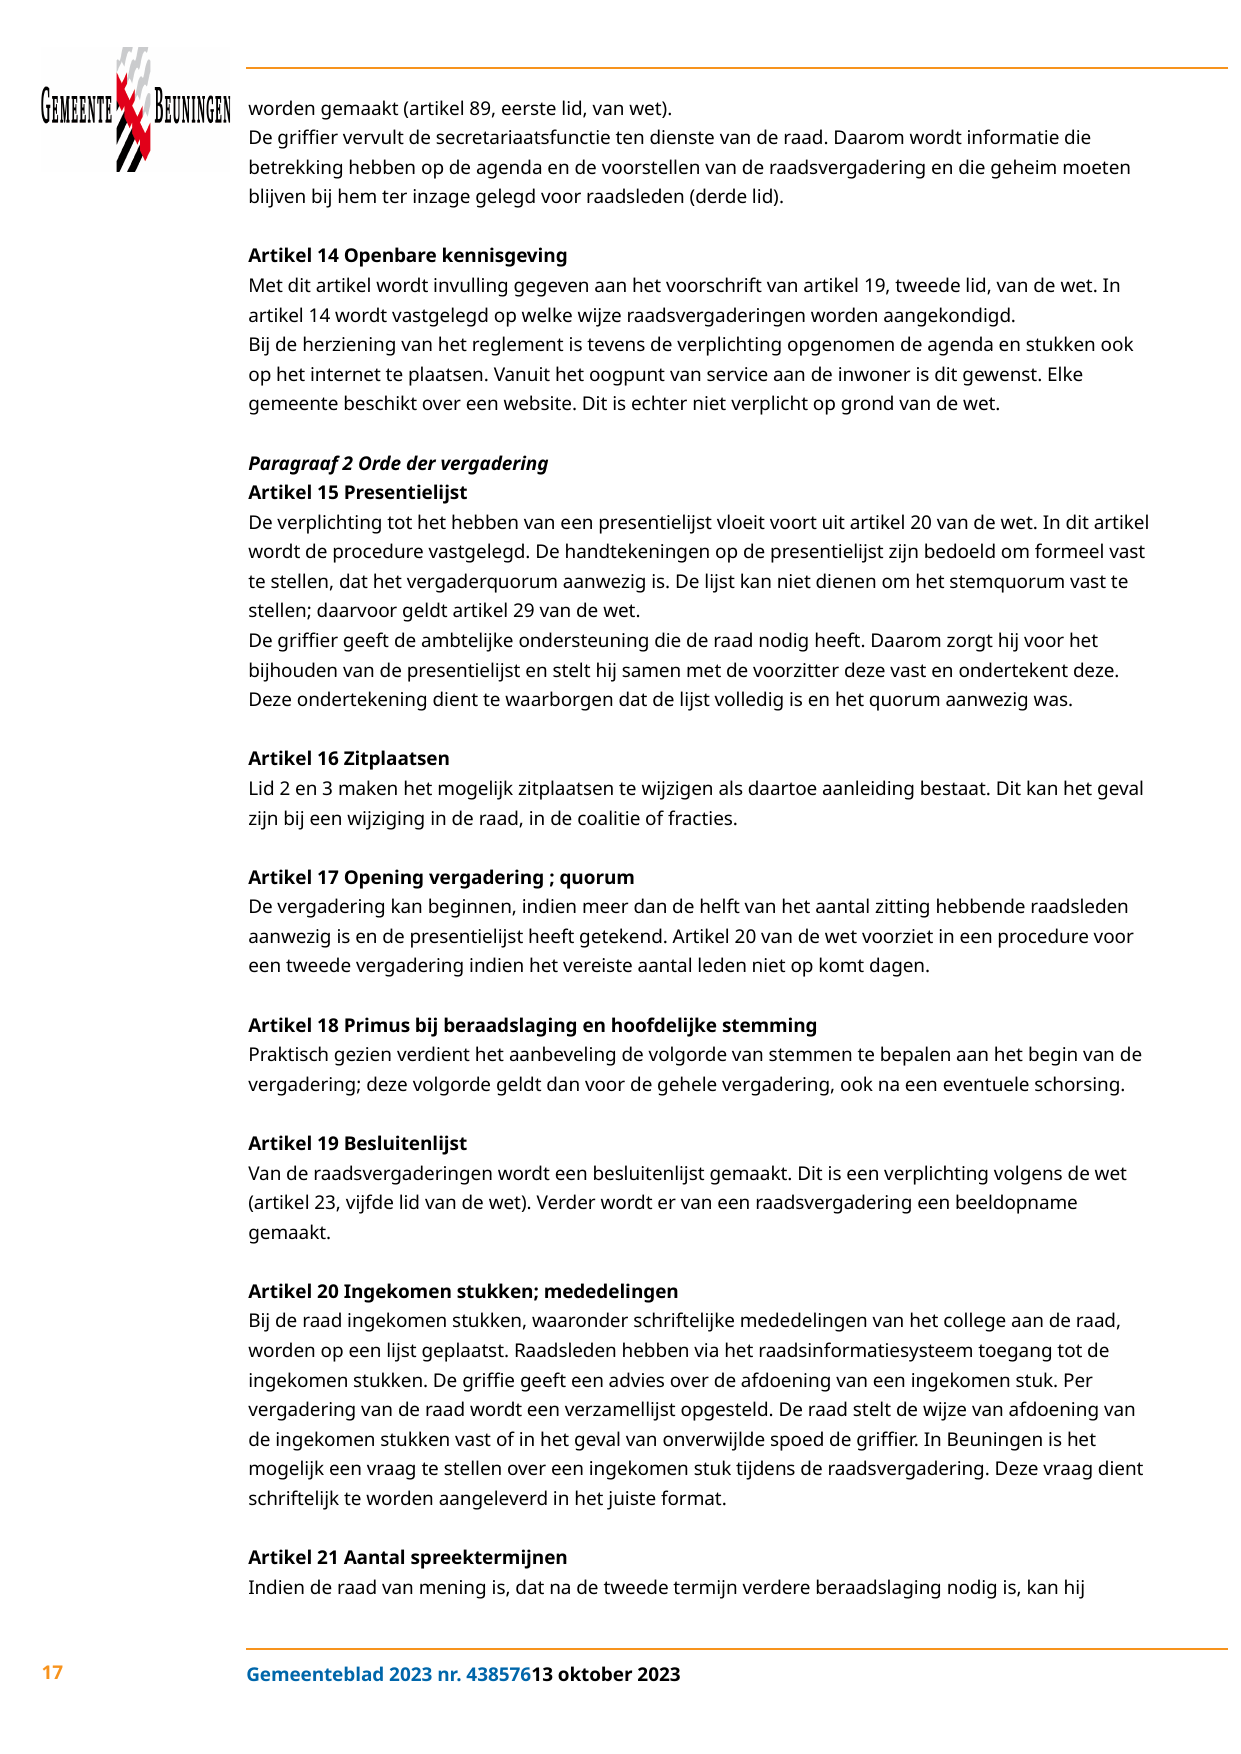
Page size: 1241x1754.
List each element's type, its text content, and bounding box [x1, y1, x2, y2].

text De verplichting tot het hebben van een presentielijst vloeit voort uit artikel 20 van de wet. In dit artikel wordt de procedure vastgelegd. De handtekeningen op de presentielijst zijn bedoeld om formeel vast te stellen, dat het vergaderquorum aanwezig is. De lijst kan niet dienen om het stemquorum vast te stellen; daarvoor geldt artikel 29 van de wet. [248, 509, 1152, 623]
text Indien de raad van mening is, dat na de tweede termijn verdere beraadslaging nodig is, kan hij [248, 1574, 1152, 1600]
text Artikel 17 Opening vergadering ; quorum [248, 864, 1152, 890]
text Bij de raad ingekomen stukken, waaronder schriftelijke mededelingen van het college aan de raad, worden op een lijst geplaatst. Raadsleden hebben via het raadsinformatiesysteem toegang tot de ingekomen stukken. De griffie geeft een advies over de afdoening van een ingekomen stuk. Per vergadering van de raad wordt een verzamellijst opgesteld. De raad stelt de wijze van afdoening van de ingekomen stukken vast of in het geval van onverwijlde spoed de griffier. In Beuningen is het mogelijk een vraag te stellen over een ingekomen stuk tijdens de raadsvergadering. Deze vraag dient schriftelijk te worden aangeleverd in het juiste format. [248, 1308, 1152, 1511]
text Bij de herziening van het reglement is tevens de verplichting opgenomen de agenda en stukken ook op het internet te plaatsen. Vanuit het oogpunt van service aan de inwoner is dit gewenst. Elke gemeente beschikt over een website. Dit is echter niet verplicht op grond van de wet. [248, 331, 1152, 416]
text Praktisch gezien verdient het aanbeveling de volgorde van stemmen te bepalen aan het begin van de vergadering; deze volgorde geldt dan voor de gehele vergadering, ook na een eventuele schorsing. [248, 1041, 1152, 1097]
text Artikel 19 Besluitenlijst [248, 1130, 1152, 1156]
text Artikel 20 Ingekomen stukken; mededelingen [248, 1278, 1152, 1304]
text Artikel 14 Openbare kennisgeving [248, 243, 1152, 268]
text De vergadering kan beginnen, indien meer dan de helft van het aantal zitting hebbende raadsleden aanwezig is en de presentielijst heeft getekend. Artikel 20 van de wet voorziet in een procedure voor een tweede vergadering indien het vereiste aantal leden niet op komt dagen. [248, 893, 1152, 978]
text Lid 2 en 3 maken het mogelijk zitplaatsen te wijzigen als daartoe aanleiding bestaat. Dit kan het geval zijn bij een wijziging in de raad, in de coalitie of fracties. [248, 775, 1152, 831]
picture [41, 47, 231, 172]
text De griffier geeft de ambtelijke ondersteuning die de raad nodig heeft. Daarom zorgt hij voor het bijhouden van de presentielijst en stelt hij samen met de voorzitter deze vast en ondertekent deze. Deze ondertekening dient te waarborgen dat de lijst volledig is en het quorum aanwezig was. [248, 627, 1152, 712]
text Artikel 21 Aantal spreektermijnen [248, 1544, 1152, 1570]
text Paragraaf 2 Orde der vergadering [248, 450, 1152, 476]
text Met dit artikel wordt invulling gegeven aan het voorschrift van artikel 19, tweede lid, van de wet. In artikel 14 wordt vastgelegd op welke wijze raadsvergaderingen worden aangekondigd. [248, 272, 1152, 328]
text Van de raadsvergaderingen wordt een besluitenlijst gemaakt. Dit is een verplichting volgens de wet (artikel 23, vijfde lid van de wet). Verder wordt er van een raadsvergadering een beeldopname gemaakt. [248, 1160, 1152, 1245]
text Artikel 18 Primus bij beraadslaging en hoofdelijke stemming [248, 1012, 1152, 1038]
text De griffier vervult de secretariaatsfunctie ten dienste van de raad. Daarom wordt informatie die betrekking hebben op de agenda en de voorstellen van de raadsvergadering en die geheim moeten blijven bij hem ter inzage gelegd voor raadsleden (derde lid). [248, 124, 1152, 209]
text Artikel 15 Presentielijst [248, 479, 1152, 505]
text worden gemaakt (artikel 89, eerste lid, van wet). [248, 95, 1152, 121]
text Artikel 16 Zitplaatsen [248, 746, 1152, 771]
